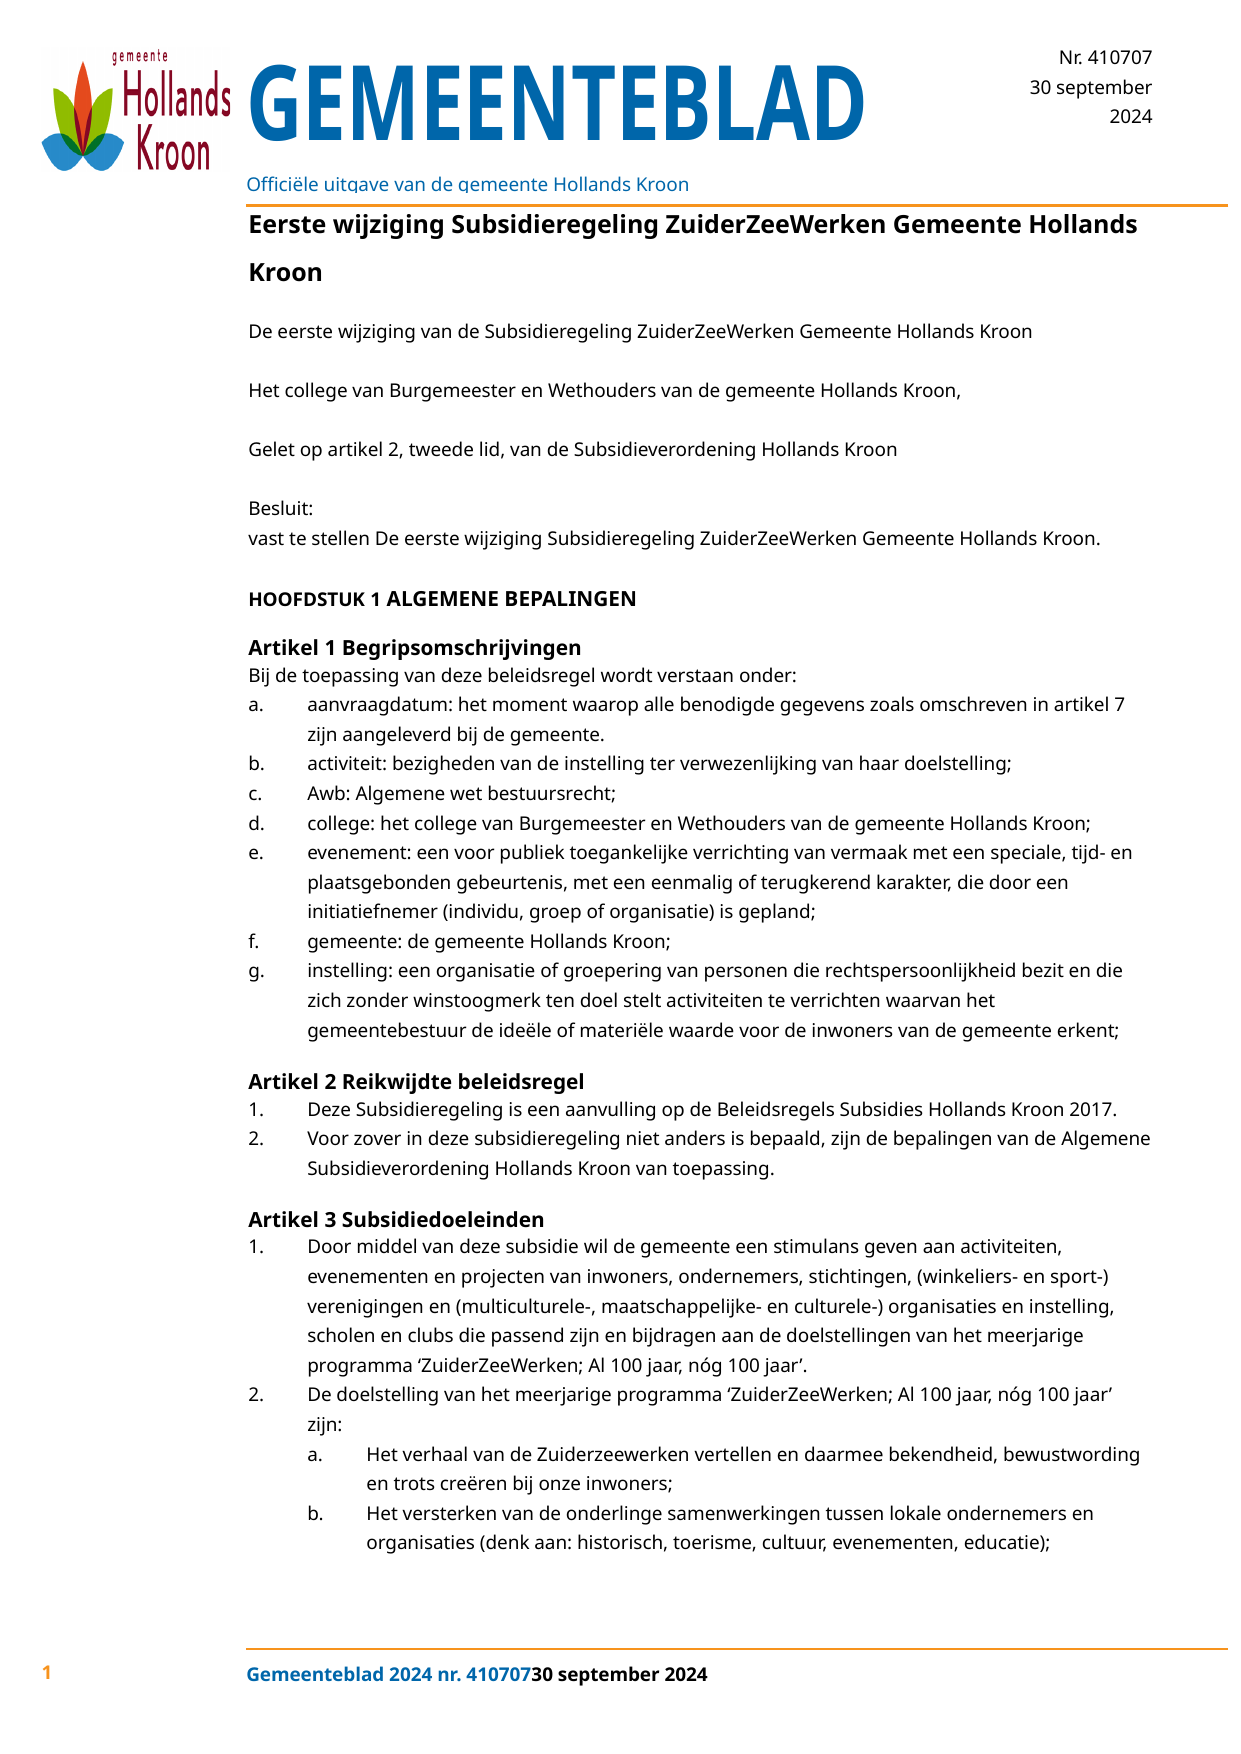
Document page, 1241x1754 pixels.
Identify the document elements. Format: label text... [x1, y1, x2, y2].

list Awb: Algemene wet bestuursrecht; [248, 780, 1152, 806]
picture [41, 47, 231, 172]
text HOOFDSTUK 1 ALGEMENE BEPALINGEN [248, 584, 1152, 613]
text Besluit: [248, 495, 1152, 521]
text vast te stellen De eerste wijziging Subsidieregeling ZuiderZeeWerken Gemeente Hollands Kroon. [248, 525, 1152, 551]
list aanvraagdatum: het moment waarop alle benodigde gegevens zoals omschreven in artikel 7 zijn aangeleverd bij de gemeente. [248, 691, 1152, 747]
list De doelstelling van het meerjarige programma ‘ZuiderZeeWerken; Al 100 jaar, nóg 100 jaar’ zijn: [248, 1382, 1152, 1437]
text Het college van Burgemeester en Wethouders van de gemeente Hollands Kroon, [248, 377, 1152, 403]
text Eerste wijziging Subsidieregeling ZuiderZeeWerken Gemeente Hollands Kroon [248, 207, 1152, 288]
list Het verhaal van de Zuiderzeewerken vertellen en daarmee bekendheid, bewustwording en trots creëren bij onze inwoners; [307, 1441, 1152, 1496]
text Artikel 2 Reikwijdte beleidsregel [248, 1067, 1152, 1096]
list Voor zover in deze subsidieregeling niet anders is bepaald, zijn de bepalingen van de Algemene Subsidieverordening Hollands Kroon van toepassing. [248, 1125, 1152, 1181]
text De eerste wijziging van de Subsidieregeling ZuiderZeeWerken Gemeente Hollands Kroon [248, 318, 1152, 344]
list Het versterken van de onderlinge samenwerkingen tussen lokale ondernemers en organisaties (denk aan: historisch, toerisme, cultuur, evenementen, educatie); [307, 1500, 1152, 1555]
list activiteit: bezigheden van de instelling ter verwezenlijking van haar doelstelling; [248, 751, 1152, 776]
list college: het college van Burgemeester en Wethouders van de gemeente Hollands Kroon; [248, 810, 1152, 836]
list evenement: een voor publiek toegankelijke verrichting van vermaak met een speciale, tijd- en plaatsgebonden gebeurtenis, met een eenmalig of terugkerend karakter, die door een initiatiefnemer (individu, groep of organisatie) is gepland; [248, 839, 1152, 924]
list Deze Subsidieregeling is een aanvulling op de Beleidsregels Subsidies Hollands Kroon 2017. [248, 1096, 1152, 1121]
text Artikel 3 Subsidiedoeleinden [248, 1205, 1152, 1234]
list instelling: een organisatie of groepering van personen die rechtspersoonlijkheid bezit en die zich zonder winstoogmerk ten doel stelt activiteiten te verrichten waarvan het gemeentebestuur de ideële of materiële waarde voor de inwoners van de gemeente erkent; [248, 958, 1152, 1043]
list gemeente: de gemeente Hollands Kroon; [248, 928, 1152, 954]
text Gelet op artikel 2, tweede lid, van de Subsidieverordening Hollands Kroon [248, 436, 1152, 462]
text Bij de toepassing van deze beleidsregel wordt verstaan onder: [248, 662, 1152, 688]
list Door middel van deze subsidie wil de gemeente een stimulans geven aan activiteiten, evenementen en projecten van inwoners, ondernemers, stichtingen, (winkeliers- en sport-) verenigingen en (multiculturele-, maatschappelijke- en culturele-) organisaties en instelling, scholen en clubs die passend zijn en bijdragen aan de doelstellingen van het meerjarige programma ‘ZuiderZeeWerken; Al 100 jaar, nóg 100 jaar’. [248, 1234, 1152, 1378]
text Artikel 1 Begripsomschrijvingen [248, 633, 1152, 662]
